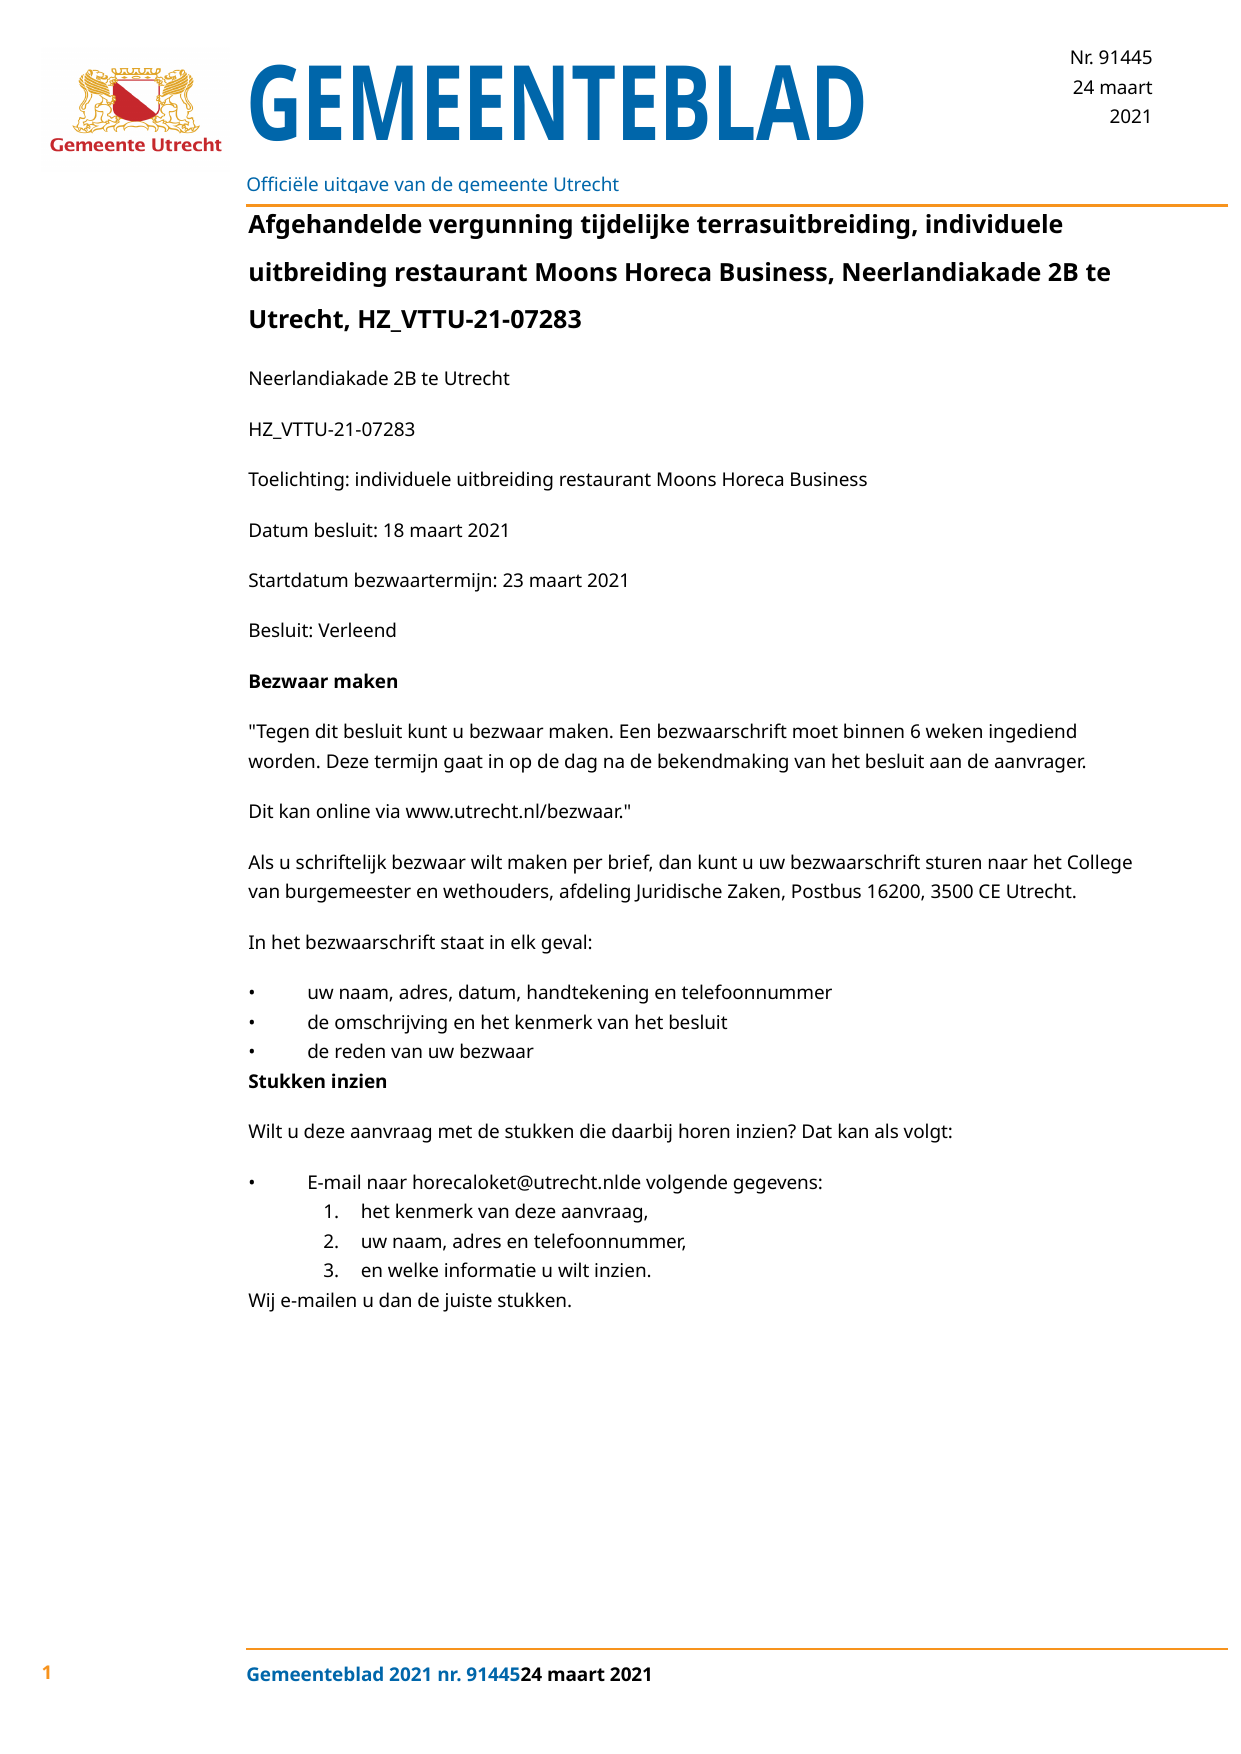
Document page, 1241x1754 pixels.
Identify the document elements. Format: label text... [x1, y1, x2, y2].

text "Tegen dit besluit kunt u bezwaar maken. Een bezwaarschrift moet binnen 6 weken ingediend worden. Deze termijn gaat in op de dag na de bekendmaking van het besluit aan de aanvrager. [248, 718, 1152, 774]
list en welke informatie u wilt inzien. [323, 1258, 1152, 1283]
text Toelichting: individuele uitbreiding restaurant Moons Horeca Business [248, 466, 1152, 492]
list het kenmerk van deze aanvraag, [323, 1198, 1152, 1224]
list E-mail naar horecaloket@utrecht.nlde volgende gegevens: [248, 1169, 1152, 1194]
text Afgehandelde vergunning tijdelijke terrasuitbreiding, individuele uitbreiding restaurant Moons Horeca Business, Neerlandiakade 2B te Utrecht, HZ_VTTU-21-07283 [248, 207, 1152, 336]
text Dit kan online via www.utrecht.nl/bezwaar." [248, 798, 1152, 824]
text HZ_VTTU-21-07283 [248, 416, 1152, 442]
list de reden van uw bezwaar [248, 1038, 1152, 1064]
text Wij e-mailen u dan de juiste stukken. [248, 1287, 1152, 1313]
text Datum besluit: 18 maart 2021 [248, 517, 1152, 542]
text In het bezwaarschrift staat in elk geval: [248, 929, 1152, 954]
text Bezwaar maken [248, 668, 1152, 694]
text Besluit: Verleend [248, 618, 1152, 643]
picture [41, 47, 231, 172]
text Wilt u deze aanvraag met de stukken die daarbij horen inzien? Dat kan als volgt: [248, 1118, 1152, 1144]
text Stukken inzien [248, 1068, 1152, 1094]
list uw naam, adres en telefoonnummer, [323, 1228, 1152, 1254]
text Als u schriftelijk bezwaar wilt maken per brief, dan kunt u uw bezwaarschrift sturen naar het College van burgemeester en wethouders, afdeling Juridische Zaken, Postbus 16200, 3500 CE Utrecht. [248, 849, 1152, 904]
text Neerlandiakade 2B te Utrecht [248, 366, 1152, 391]
list de omschrijving en het kenmerk van het besluit [248, 1009, 1152, 1034]
text Startdatum bezwaartermijn: 23 maart 2021 [248, 567, 1152, 593]
list uw naam, adres, datum, handtekening en telefoonnummer [248, 979, 1152, 1005]
